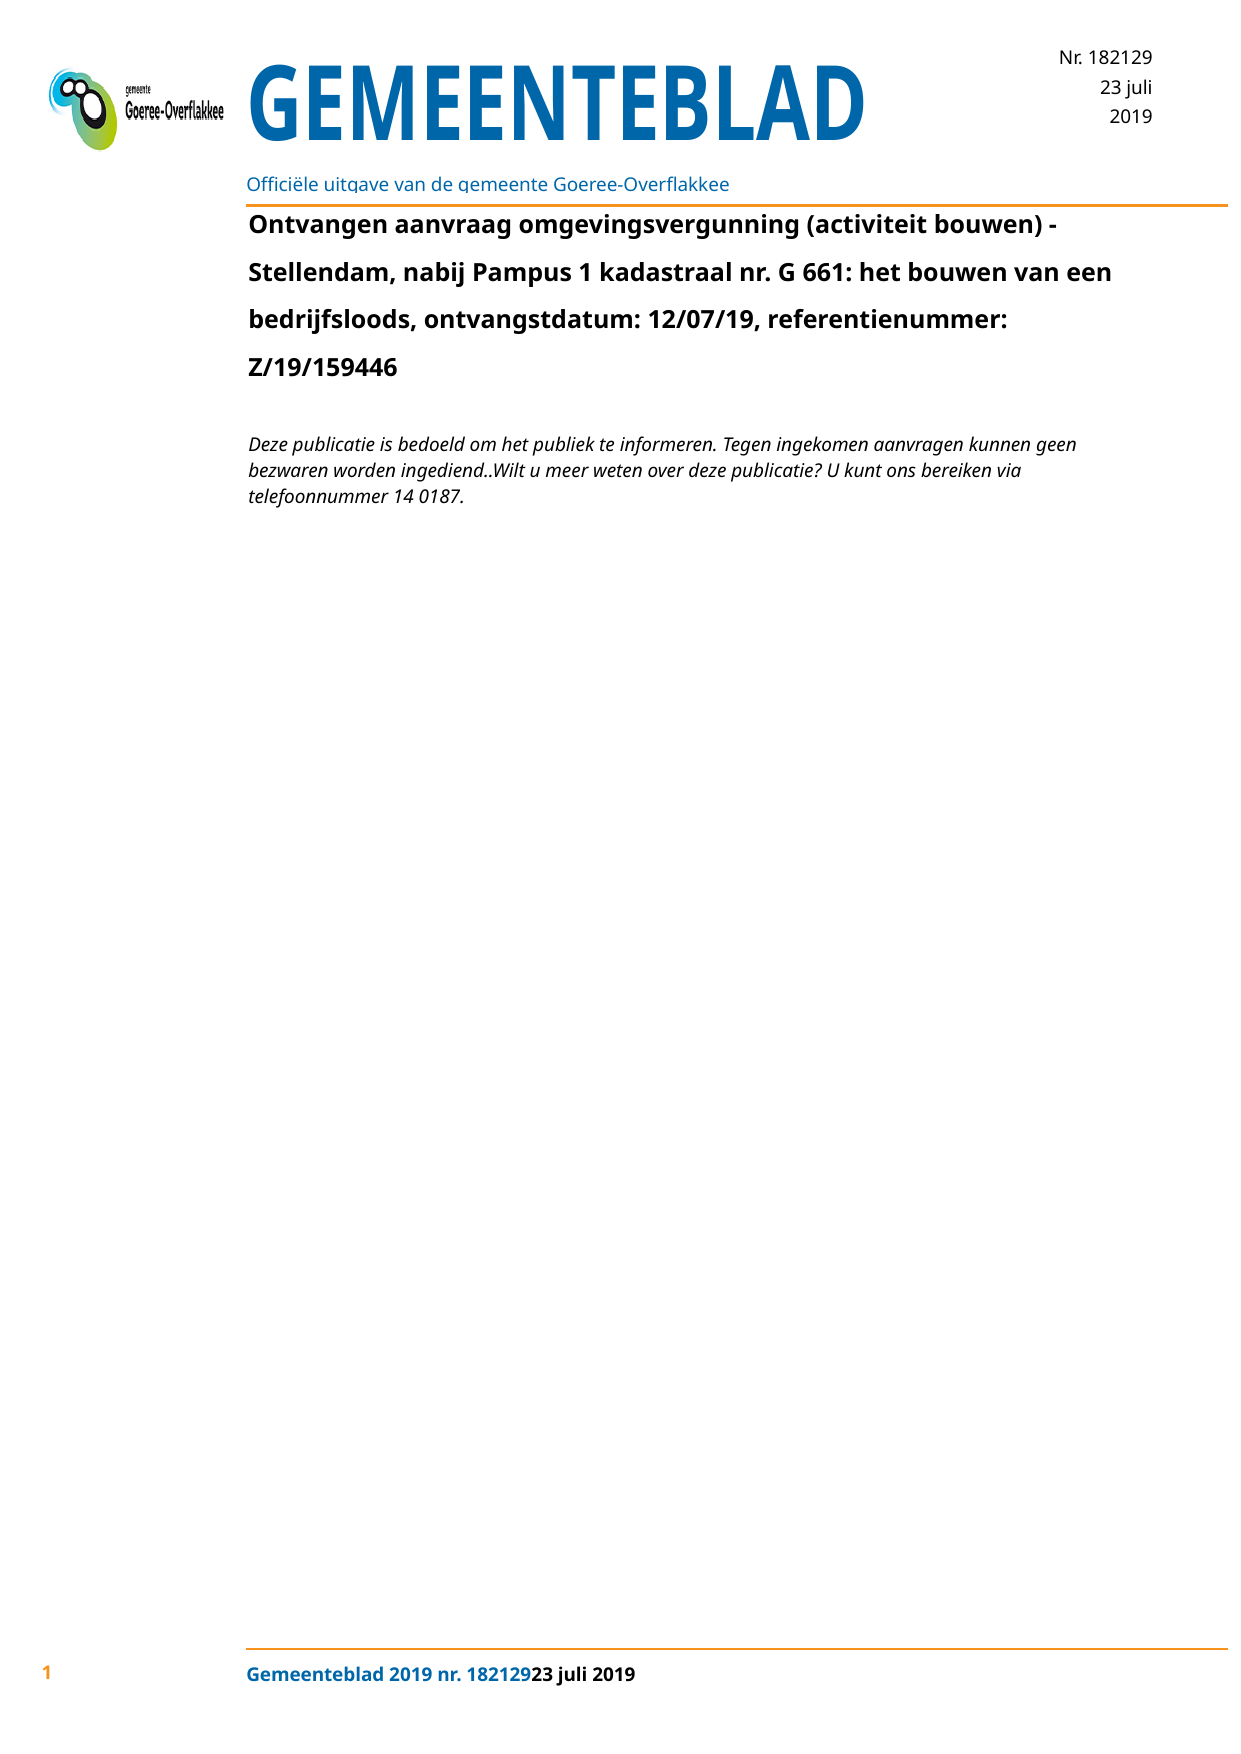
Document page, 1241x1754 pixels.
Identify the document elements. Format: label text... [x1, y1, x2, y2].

picture [41, 47, 231, 172]
text Deze publicatie is bedoeld om het publiek te informeren. Tegen ingekomen aanvragen kunnen geen bezwaren worden ingediend..Wilt u meer weten over deze publicatie? U kunt ons bereiken via telefoonnummer 14 0187. [248, 431, 1152, 508]
text Ontvangen aanvraag omgevingsvergunning (activiteit bouwen) - Stellendam, nabij Pampus 1 kadastraal nr. G 661: het bouwen van een bedrijfsloods, ontvangstdatum: 12/07/19, referentienummer: Z/19/159446 [248, 207, 1152, 384]
